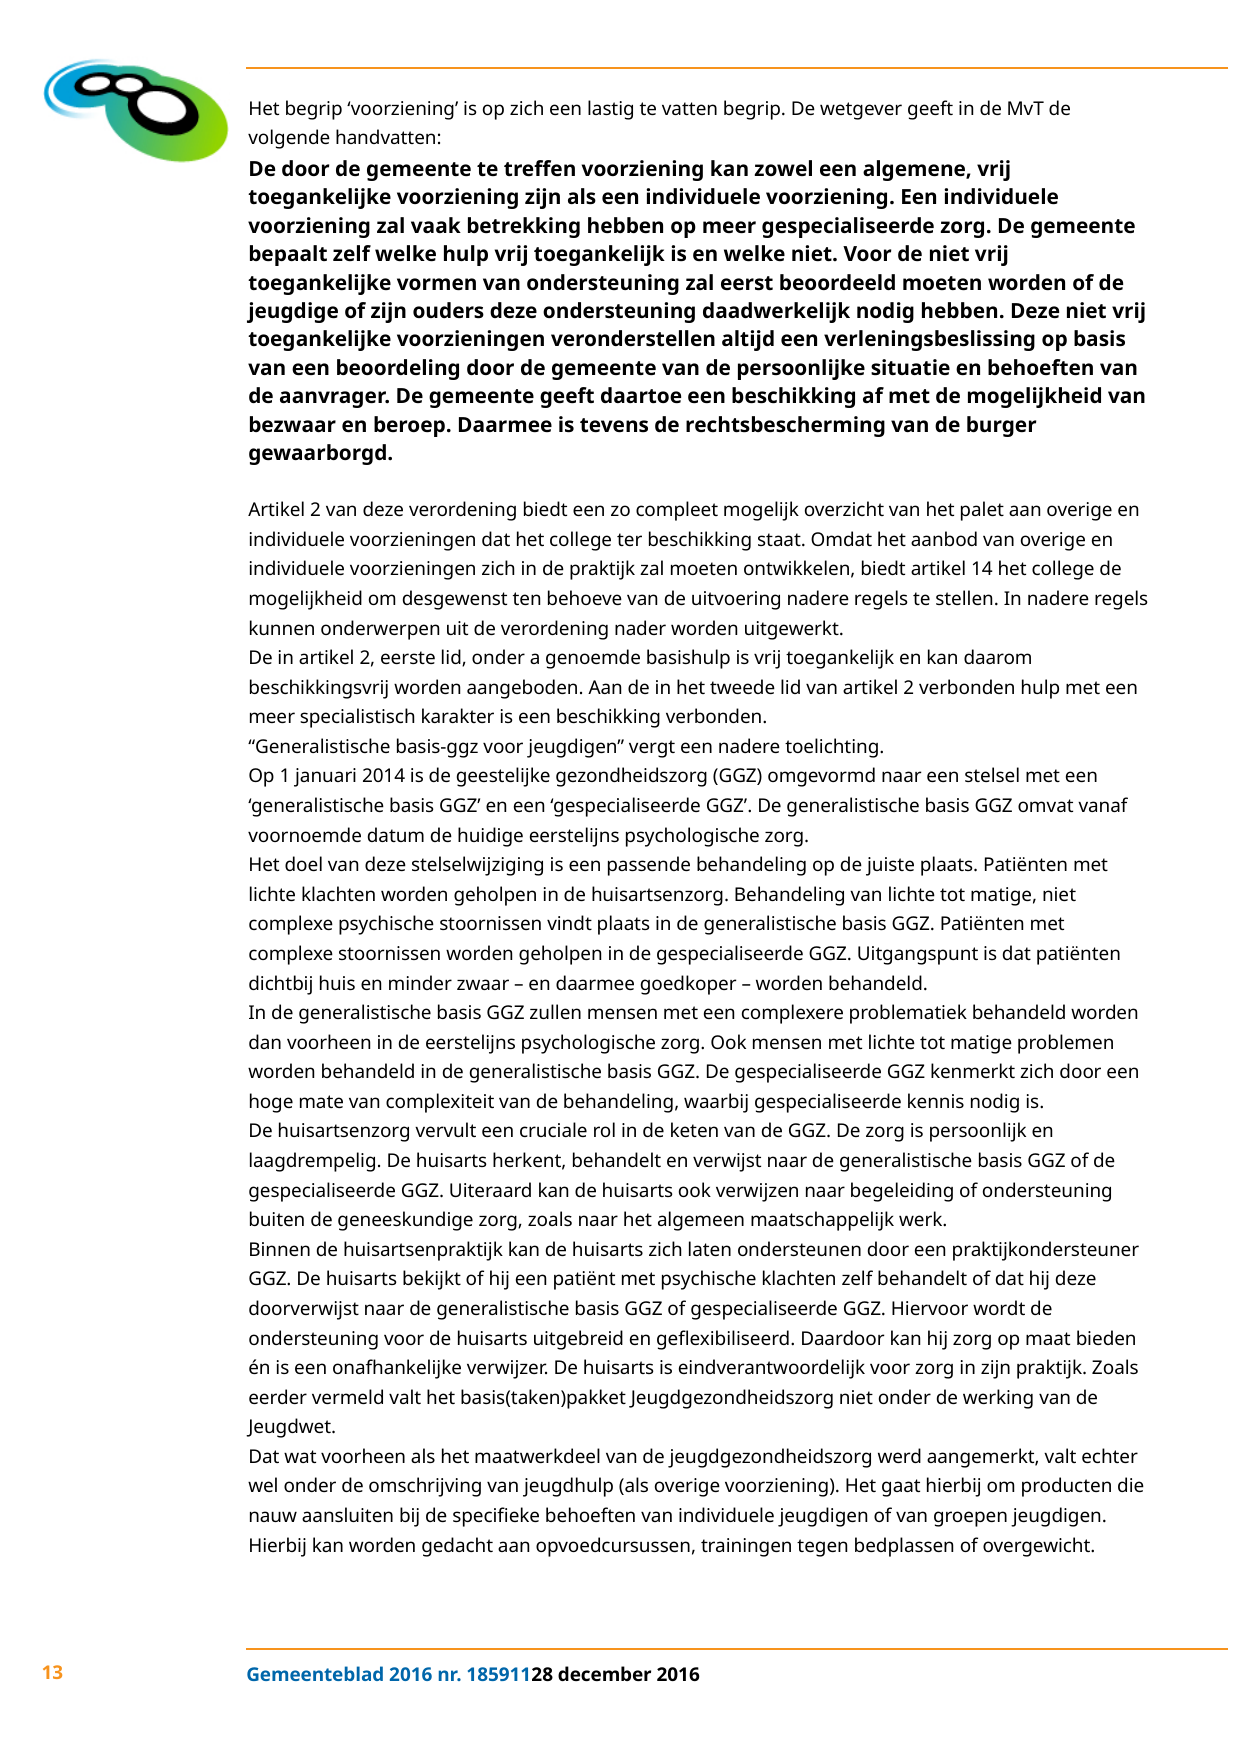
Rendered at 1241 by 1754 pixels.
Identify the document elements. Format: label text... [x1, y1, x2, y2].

text “Generalistische basis-ggz voor jeugdigen” vergt een nadere toelichting. [248, 733, 1152, 759]
text Artikel 2 van deze verordening biedt een zo compleet mogelijk overzicht van het palet aan overige en individuele voorzieningen dat het college ter beschikking staat. Omdat het aanbod van overige en individuele voorzieningen zich in de praktijk zal moeten ontwikkelen, biedt artikel 14 het college de mogelijkheid om desgewenst ten behoeve van de uitvoering nadere regels te stellen. In nadere regels kunnen onderwerpen uit de verordening nader worden uitgewerkt. [248, 496, 1152, 640]
text Het doel van deze stelselwijziging is een passende behandeling op de juiste plaats. Patiënten met lichte klachten worden geholpen in de huisartsenzorg. Behandeling van lichte tot matige, niet complexe psychische stoornissen vindt plaats in de generalistische basis GGZ. Patiënten met complexe stoornissen worden geholpen in de gespecialiseerde GGZ. Uitgangspunt is dat patiënten dichtbij huis en minder zwaar – en daarmee goedkoper – worden behandeld. [248, 851, 1152, 995]
text De huisartsenzorg vervult een cruciale rol in de keten van de GGZ. De zorg is persoonlijk en laagdrempelig. De huisarts herkent, behandelt en verwijst naar de generalistische basis GGZ of de gespecialiseerde GGZ. Uiteraard kan de huisarts ook verwijzen naar begeleiding of ondersteuning buiten de geneeskundige zorg, zoals naar het algemeen maatschappelijk werk. [248, 1118, 1152, 1232]
text In de generalistische basis GGZ zullen mensen met een complexere problematiek behandeld worden dan voorheen in de eerstelijns psychologische zorg. Ook mensen met lichte tot matige problemen worden behandeld in de generalistische basis GGZ. De gespecialiseerde GGZ kenmerkt zich door een hoge mate van complexiteit van de behandeling, waarbij gespecialiseerde kennis nodig is. [248, 999, 1152, 1114]
text Dat wat voorheen als het maatwerkdeel van de jeugdgezondheidszorg werd aangemerkt, valt echter wel onder de omschrijving van jeugdhulp (als overige voorziening). Het gaat hierbij om producten die nauw aansluiten bij de specifieke behoeften van individuele jeugdigen of van groepen jeugdigen. Hierbij kan worden gedacht aan opvoedcursussen, trainingen tegen bedplassen of overgewicht. [248, 1443, 1152, 1557]
text Het begrip ‘voorziening’ is op zich een lastig te vatten begrip. De wetgever geeft in de MvT de volgende handvatten: [248, 95, 1152, 150]
text De in artikel 2, eerste lid, onder a genoemde basishulp is vrij toegankelijk en kan daarom beschikkingsvrij worden aangeboden. Aan de in het tweede lid van artikel 2 verbonden hulp met een meer specialistisch karakter is een beschikking verbonden. [248, 644, 1152, 729]
picture [41, 47, 231, 172]
text De door de gemeente te treffen voorziening kan zowel een algemene, vrij toegankelijke voorziening zijn als een individuele voorziening. Een individuele voorziening zal vaak betrekking hebben op meer gespecialiseerde zorg. De gemeente bepaalt zelf welke hulp vrij toegankelijk is en welke niet. Voor de niet vrij toegankelijke vormen van ondersteuning zal eerst beoordeeld moeten worden of de jeugdige of zijn ouders deze ondersteuning daadwerkelijk nodig hebben. Deze niet vrij toegankelijke voorzieningen veronderstellen altijd een verleningsbeslissing op basis van een beoordeling door de gemeente van de persoonlijke situatie en behoeften van de aanvrager. De gemeente geeft daartoe een beschikking af met de mogelijkheid van bezwaar en beroep. Daarmee is tevens de rechtsbescherming van de burger gewaarborgd. [248, 154, 1152, 467]
text Binnen de huisartsenpraktijk kan de huisarts zich laten ondersteunen door een praktijkondersteuner GGZ. De huisarts bekijkt of hij een patiënt met psychische klachten zelf behandelt of dat hij deze doorverwijst naar de generalistische basis GGZ of gespecialiseerde GGZ. Hiervoor wordt de ondersteuning voor de huisarts uitgebreid en geflexibiliseerd. Daardoor kan hij zorg op maat bieden én is een onafhankelijke verwijzer. De huisarts is eindverantwoordelijk voor zorg in zijn praktijk. Zoals eerder vermeld valt het basis(taken)pakket Jeugdgezondheidszorg niet onder de werking van de Jeugdwet. [248, 1236, 1152, 1439]
text Op 1 januari 2014 is de geestelijke gezondheidszorg (GGZ) omgevormd naar een stelsel met een ‘generalistische basis GGZ’ en een ‘gespecialiseerde GGZ’. De generalistische basis GGZ omvat vanaf voornoemde datum de huidige eerstelijns psychologische zorg. [248, 763, 1152, 847]
